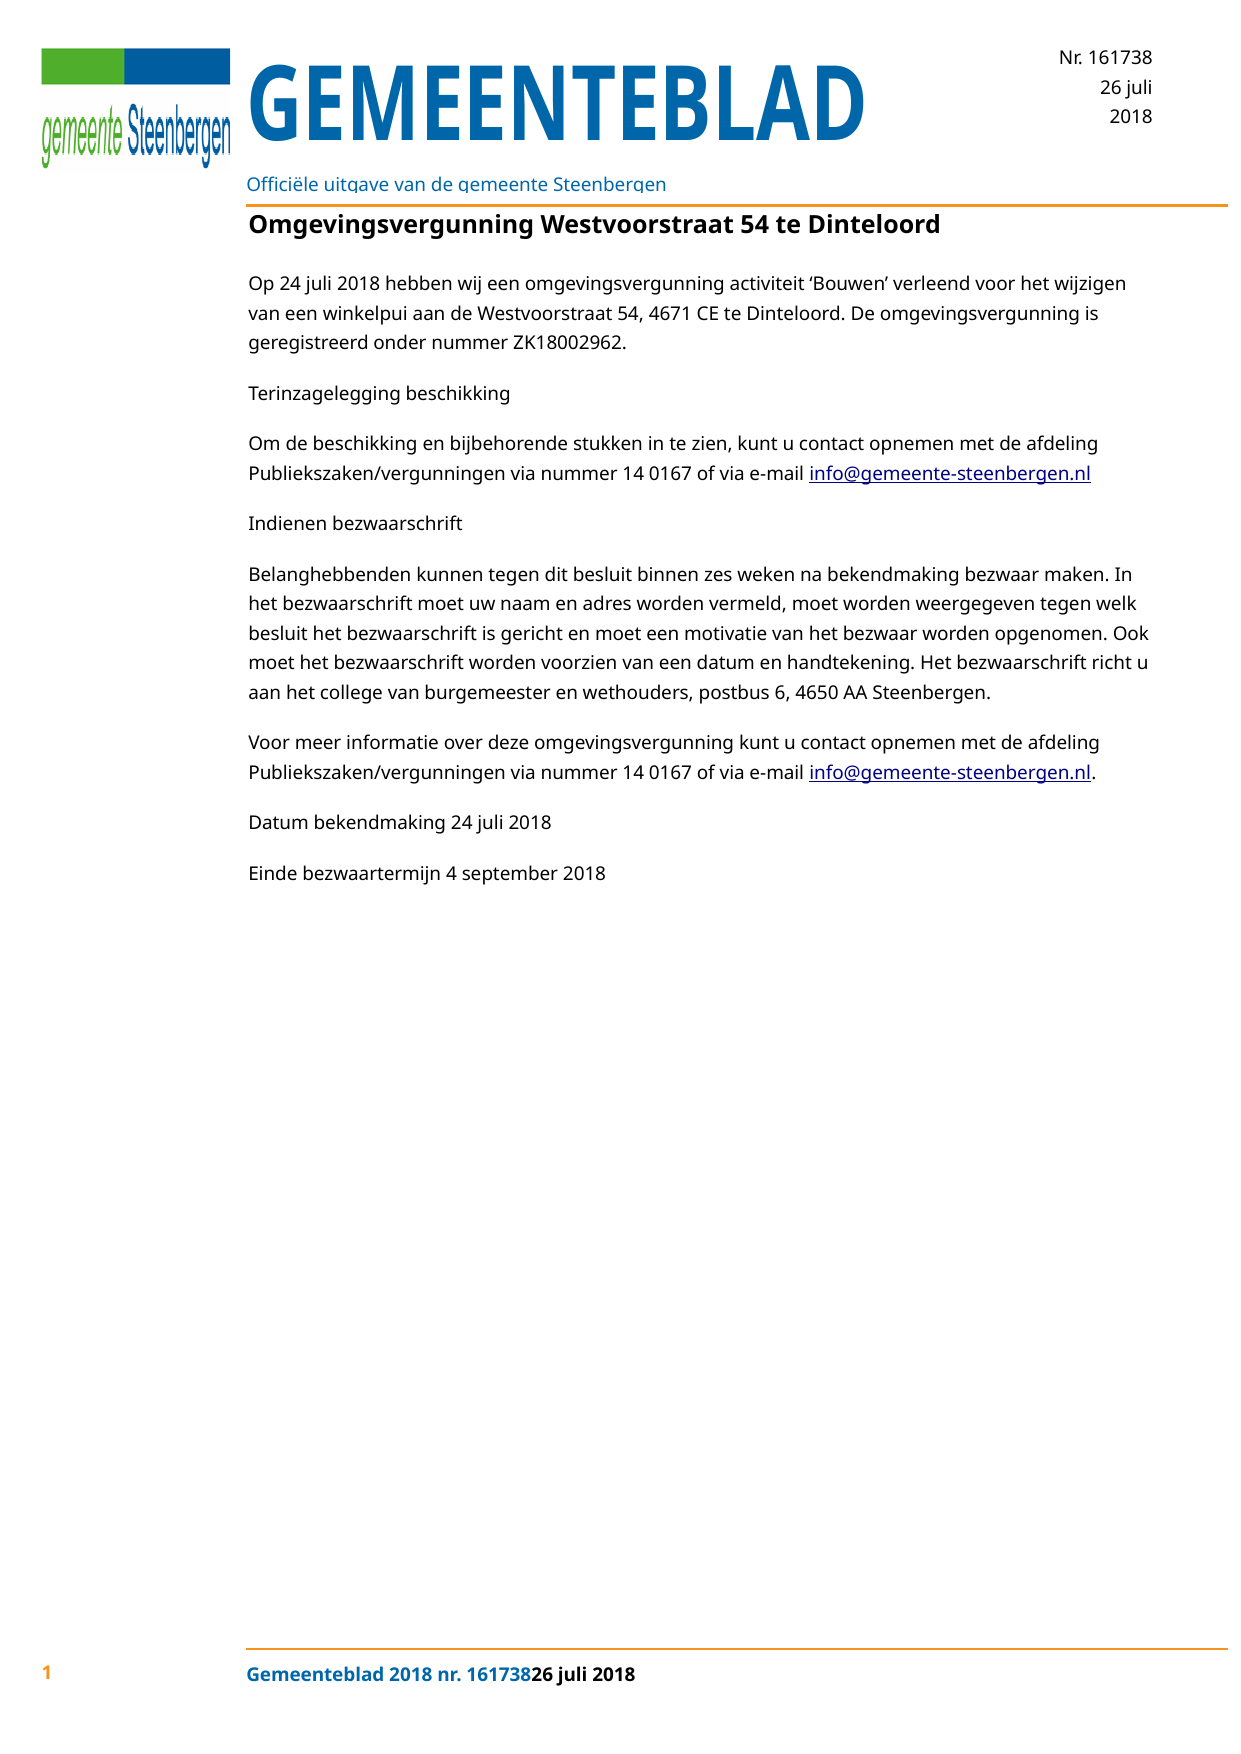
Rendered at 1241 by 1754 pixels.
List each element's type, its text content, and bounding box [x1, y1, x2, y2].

text Datum bekendmaking 24 juli 2018 [248, 809, 1152, 835]
text Einde bezwaartermijn 4 september 2018 [248, 860, 1152, 886]
text Omgevingsvergunning Westvoorstraat 54 te Dinteloord [248, 207, 1152, 241]
picture [41, 47, 231, 172]
text Voor meer informatie over deze omgevingsvergunning kunt u contact opnemen met de afdeling Publiekszaken/vergunningen via nummer 14 0167 of via e-mail info@gemeente-steenbergen.nl. [248, 729, 1152, 785]
text Terinzagelegging beschikking [248, 380, 1152, 406]
text Belanghebbenden kunnen tegen dit besluit binnen zes weken na bekendmaking bezwaar maken. In het bezwaarschrift moet uw naam en adres worden vermeld, moet worden weergegeven tegen welk besluit het bezwaarschrift is gericht en moet een motivatie van het bezwaar worden opgenomen. Ook moet het bezwaarschrift worden voorzien van een datum en handtekening. Het bezwaarschrift richt u aan het college van burgemeester en wethouders, postbus 6, 4650 AA Steenbergen. [248, 561, 1152, 705]
text Indienen bezwaarschrift [248, 510, 1152, 536]
text Om de beschikking en bijbehorende stukken in te zien, kunt u contact opnemen met de afdeling Publiekszaken/vergunningen via nummer 14 0167 of via e-mail info@gemeente-steenbergen.nl [248, 430, 1152, 486]
text Op 24 juli 2018 hebben wij een omgevingsvergunning activiteit ‘Bouwen’ verleend voor het wijzigen van een winkelpui aan de Westvoorstraat 54, 4671 CE te Dinteloord. De omgevingsvergunning is geregistreerd onder nummer ZK18002962. [248, 270, 1152, 355]
